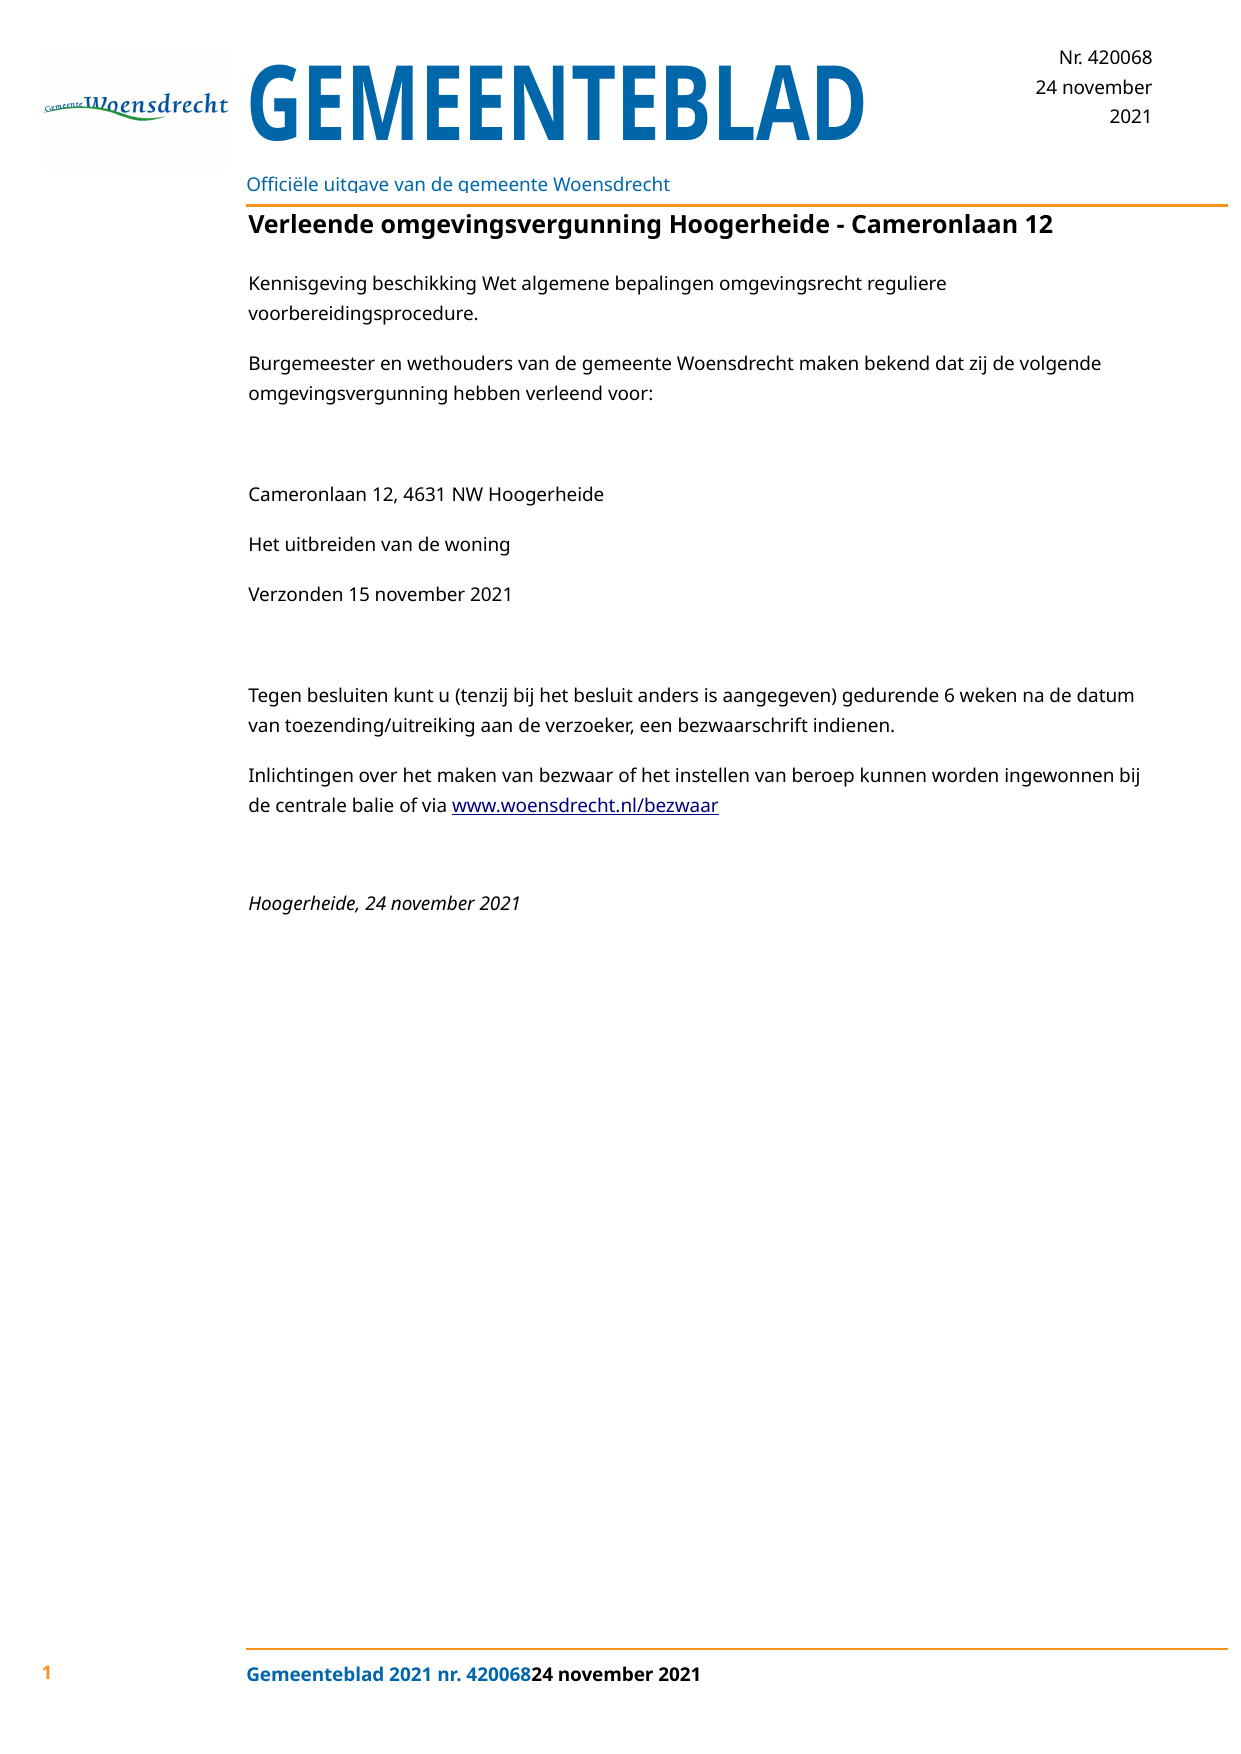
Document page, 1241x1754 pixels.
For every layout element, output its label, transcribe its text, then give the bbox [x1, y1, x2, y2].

text Tegen besluiten kunt u (tenzij bij het besluit anders is aangegeven) gedurende 6 weken na de datum van toezending/uitreiking aan de verzoeker, een bezwaarschrift indienen. [248, 682, 1152, 738]
picture [41, 47, 231, 172]
text Het uitbreiden van de woning [248, 531, 1152, 557]
text Inlichtingen over het maken van bezwaar of het instellen van beroep kunnen worden ingewonnen bij de centrale balie of via www.woensdrecht.nl/bezwaar [248, 762, 1152, 818]
text Verzonden 15 november 2021 [248, 582, 1152, 607]
text Hoogerheide, 24 november 2021 [248, 890, 1152, 916]
text Verleende omgevingsvergunning Hoogerheide - Cameronlaan 12 [248, 207, 1152, 241]
text Burgemeester en wethouders van de gemeente Woensdrecht maken bekend dat zij de volgende omgevingsvergunning hebben verleend voor: [248, 350, 1152, 406]
text Cameronlaan 12, 4631 NW Hoogerheide [248, 481, 1152, 506]
text Kennisgeving beschikking Wet algemene bepalingen omgevingsrecht reguliere voorbereidingsprocedure. [248, 270, 1152, 326]
